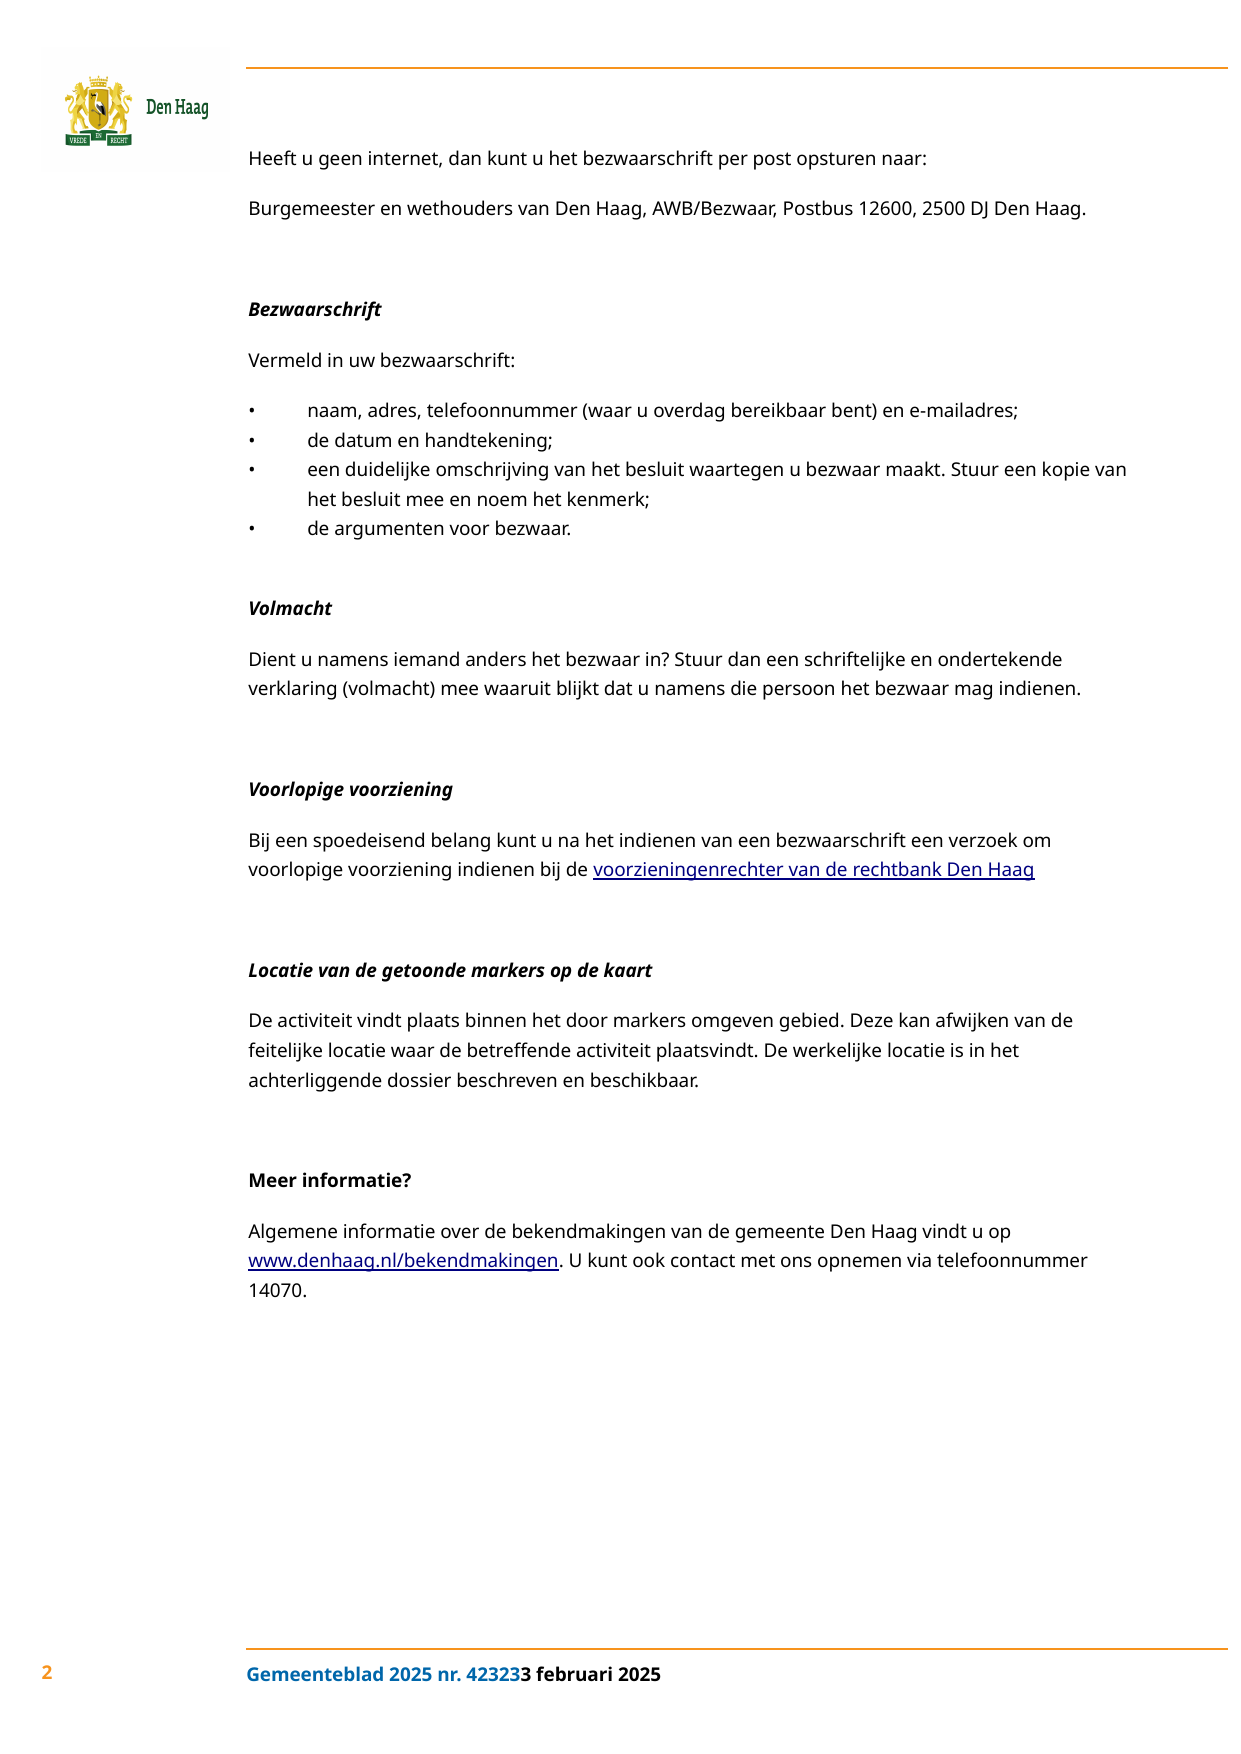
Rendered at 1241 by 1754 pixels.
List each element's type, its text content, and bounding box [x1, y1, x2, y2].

list de argumenten voor bezwaar. [248, 516, 1152, 541]
picture [41, 47, 231, 172]
text Volmacht [248, 596, 1152, 621]
text Dient u namens iemand anders het bezwaar in? Stuur dan een schriftelijke en ondertekende verklaring (volmacht) mee waaruit blijkt dat u namens die persoon het bezwaar mag indienen. [248, 646, 1152, 701]
text Bezwaarschrift [248, 296, 1152, 322]
text Burgemeester en wethouders van Den Haag, AWB/Bezwaar, Postbus 12600, 2500 DJ Den Haag. [248, 196, 1152, 221]
text Locatie van de getoonde markers op de kaart [248, 957, 1152, 983]
text Vermeld in uw bezwaarschrift: [248, 347, 1152, 373]
list naam, adres, telefoonnummer (waar u overdag bereikbaar bent) en e-mailadres; [248, 397, 1152, 423]
list de datum en handtekening; [248, 427, 1152, 453]
text Meer informatie? [248, 1168, 1152, 1193]
text De activiteit vindt plaats binnen het door markers omgeven gebied. Deze kan afwijken van de feitelijke locatie waar de betreffende activiteit plaatsvindt. De werkelijke locatie is in het achterliggende dossier beschreven en beschikbaar. [248, 1008, 1152, 1093]
text Algemene informatie over de bekendmakingen van de gemeente Den Haag vindt u op www.denhaag.nl/bekendmakingen. U kunt ook contact met ons opnemen via telefoonnummer 14070. [248, 1218, 1152, 1303]
list een duidelijke omschrijving van het besluit waartegen u bezwaar maakt. Stuur een kopie van het besluit mee en noem het kenmerk; [248, 456, 1152, 512]
text Heeft u geen internet, dan kunt u het bezwaarschrift per post opsturen naar: [248, 145, 1152, 171]
text Bij een spoedeisend belang kunt u na het indienen van een bezwaarschrift een verzoek om voorlopige voorziening indienen bij de voorzieningenrechter van de rechtbank Den Haag [248, 827, 1152, 882]
text Voorlopige voorziening [248, 776, 1152, 802]
